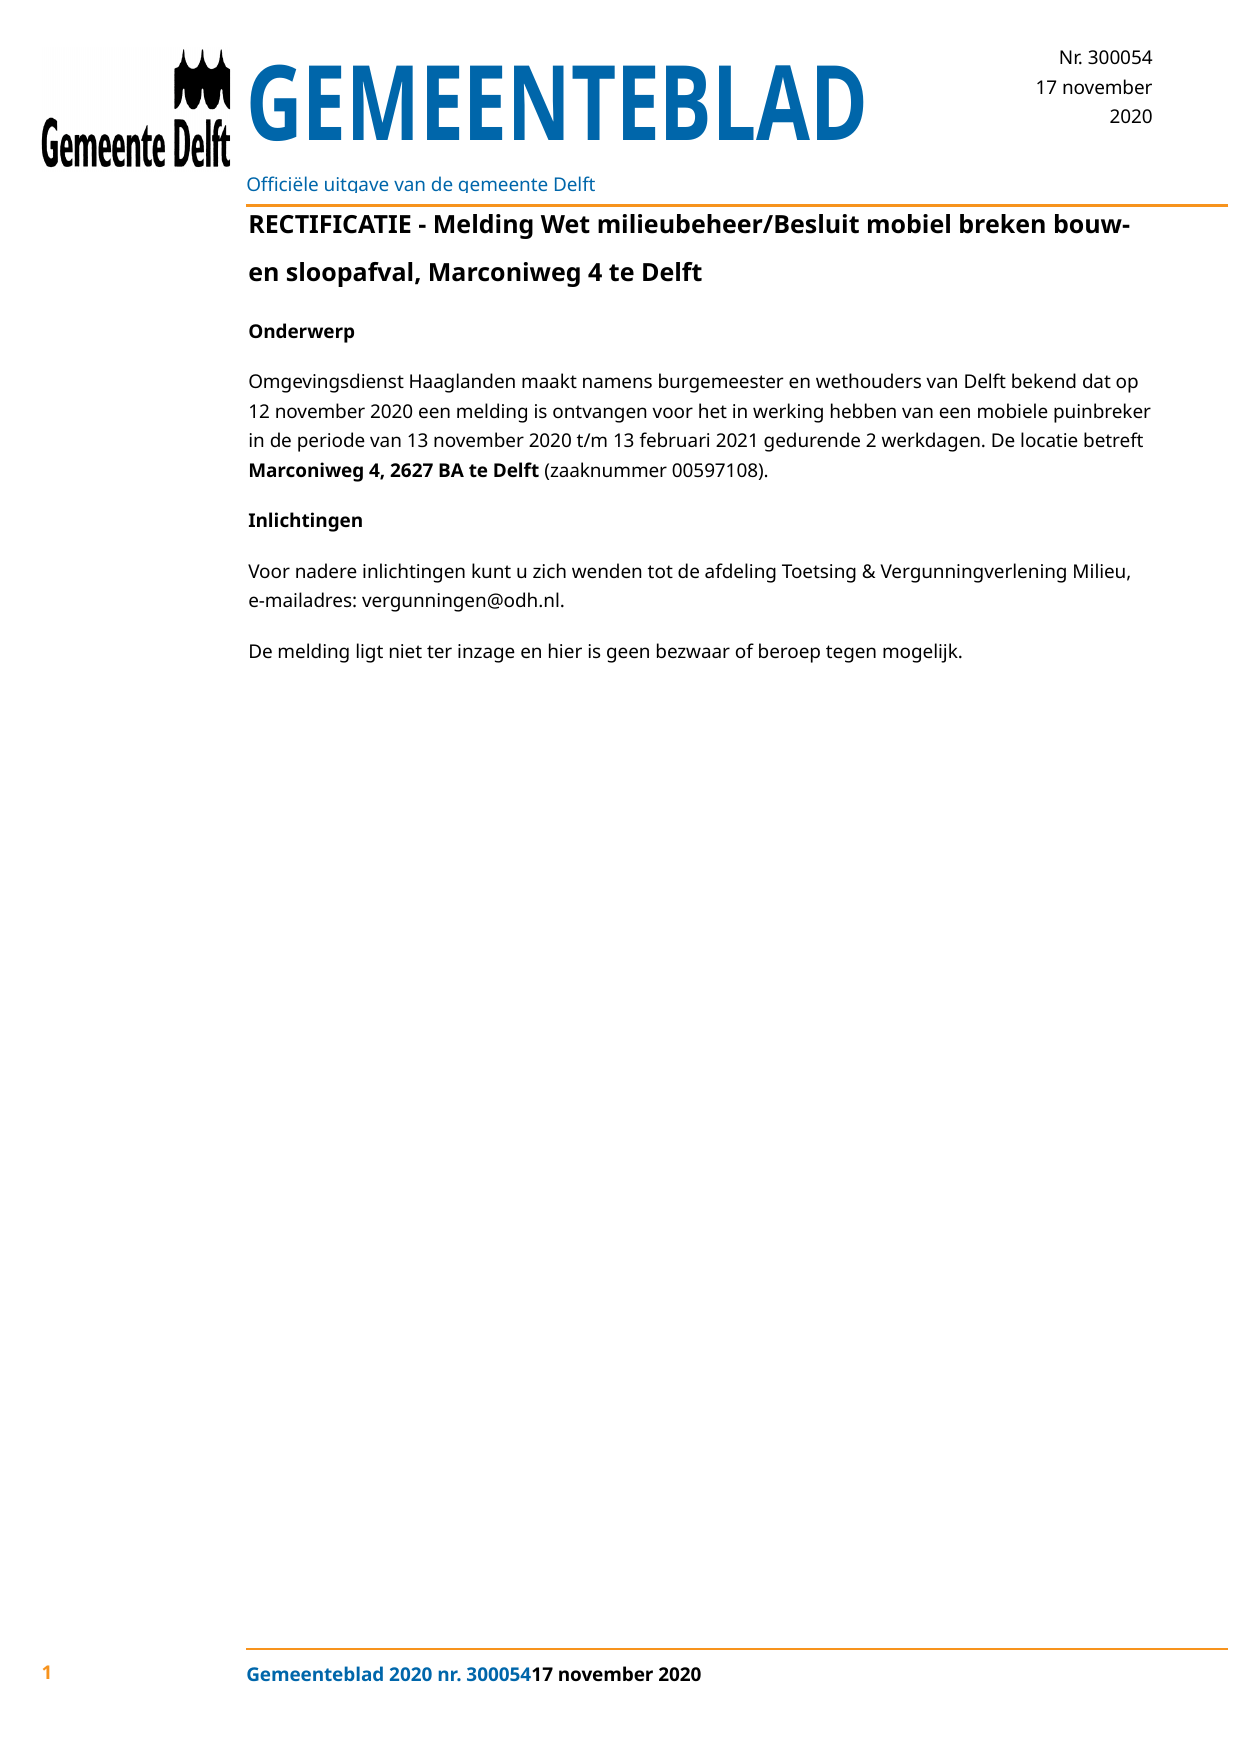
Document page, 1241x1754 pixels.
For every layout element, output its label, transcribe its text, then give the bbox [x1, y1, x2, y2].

text Onderwerp [248, 318, 1152, 344]
text Inlichtingen [248, 507, 1152, 533]
text De melding ligt niet ter inzage en hier is geen bezwaar of beroep tegen mogelijk. [248, 638, 1152, 664]
text Voor nadere inlichtingen kunt u zich wenden tot de afdeling Toetsing & Vergunningverlening Milieu, e-mailadres: vergunningen@odh.nl. [248, 558, 1152, 613]
picture [41, 47, 231, 172]
text RECTIFICATIE - Melding Wet milieubeheer/Besluit mobiel breken bouw- en sloopafval, Marconiweg 4 te Delft [248, 207, 1152, 288]
text Omgevingsdienst Haaglanden maakt namens burgemeester en wethouders van Delft bekend dat op 12 november 2020 een melding is ontvangen voor het in werking hebben van een mobiele puinbreker in de periode van 13 november 2020 t/m 13 februari 2021 gedurende 2 werkdagen. De locatie betreft Marconiweg 4, 2627 BA te Delft (zaaknummer 00597108). [248, 368, 1152, 483]
